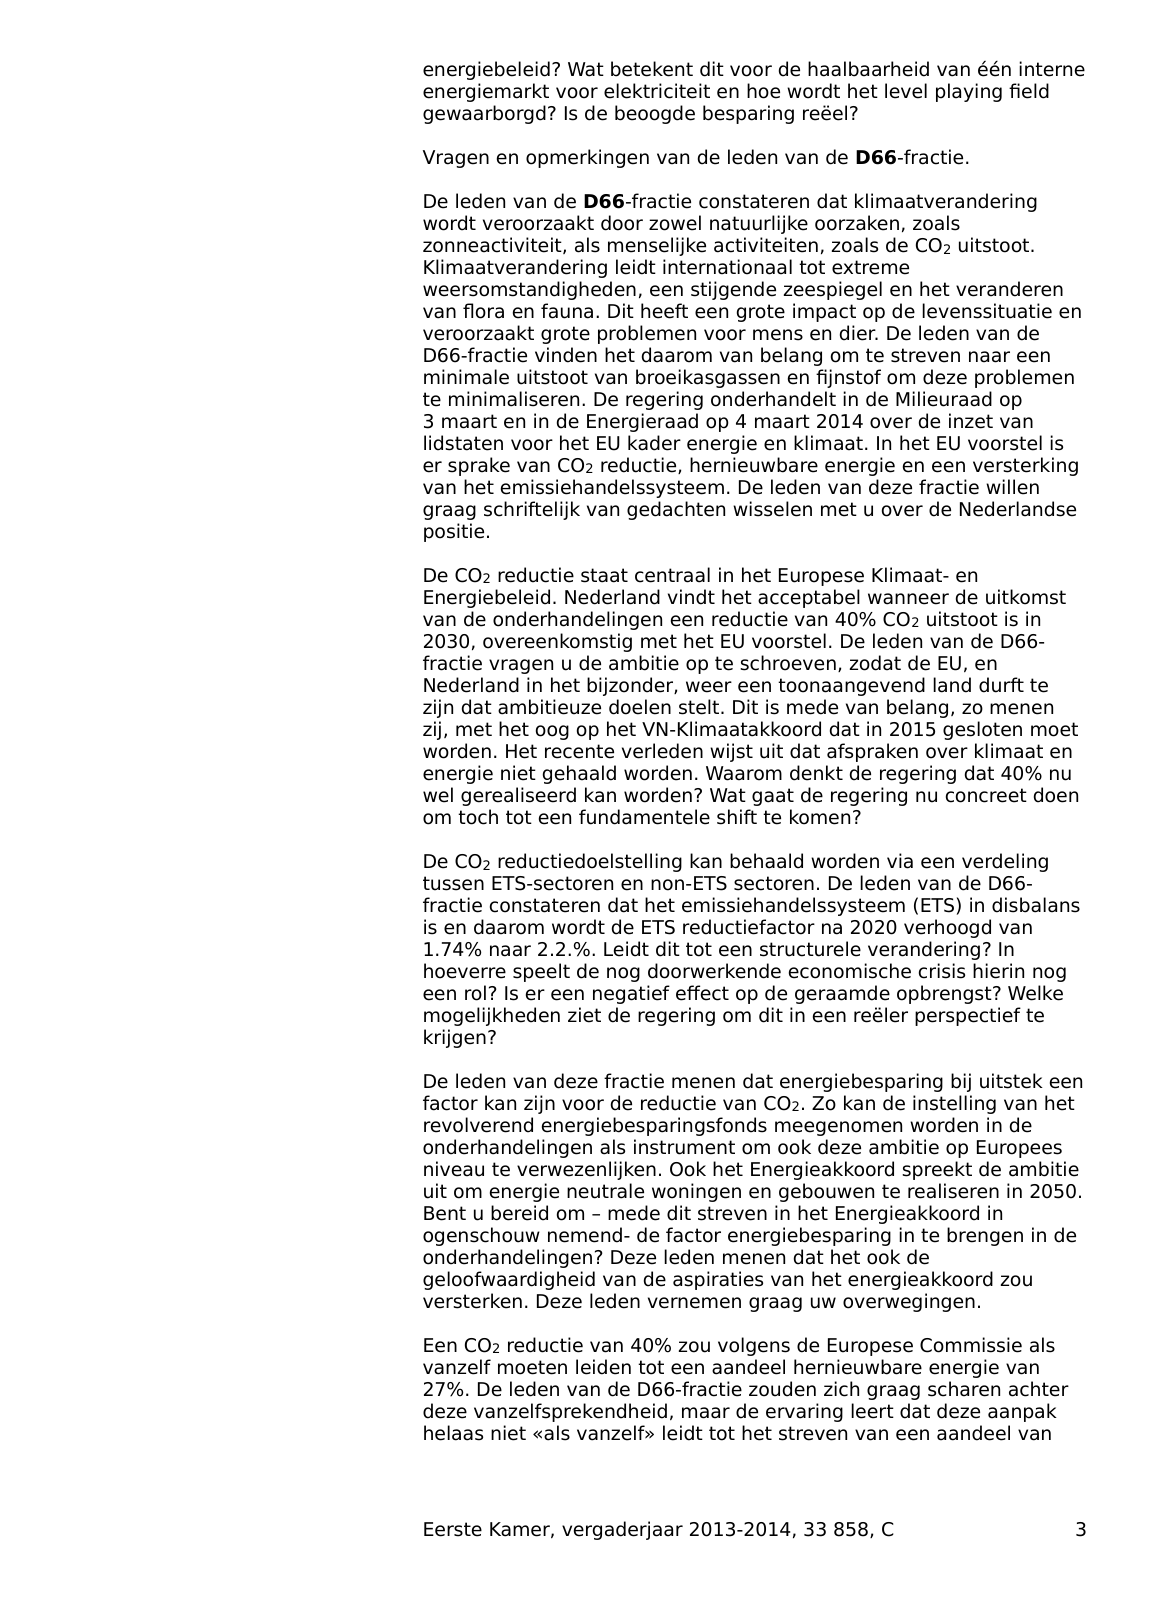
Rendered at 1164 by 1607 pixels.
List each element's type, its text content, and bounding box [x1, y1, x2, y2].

text De CO2 reductie staat centraal in het Europese Klimaat- en Energiebeleid. Nederland vindt het acceptabel wanneer de uitkomst van de onderhandelingen een reductie van 40% CO2 uitstoot is in 2030, overeenkomstig met het EU voorstel. De leden van de D66-fractie vragen u de ambitie op te schroeven, zodat de EU, en Nederland in het bijzonder, weer een toonaangevend land durft te zijn dat ambitieuze doelen stelt. Dit is mede van belang, zo menen zij, met het oog op het VN-Klimaatakkoord dat in 2015 gesloten moet worden. Het recente verleden wijst uit dat afspraken over klimaat en energie niet gehaald worden. Waarom denkt de regering dat 40% nu wel gerealiseerd kan worden? Wat gaat de regering nu concreet doen om toch tot een fundamentele shift te komen? [422, 565, 1087, 829]
text De leden van de D66-fractie constateren dat klimaatverandering wordt veroorzaakt door zowel natuurlijke oorzaken, zoals zonneactiviteit, als menselijke activiteiten, zoals de CO2 uitstoot. Klimaatverandering leidt internationaal tot extreme weersomstandigheden, een stijgende zeespiegel en het veranderen van flora en fauna. Dit heeft een grote impact op de levenssituatie en veroorzaakt grote problemen voor mens en dier. De leden van de D66-fractie vinden het daarom van belang om te streven naar een minimale uitstoot van broeikasgassen en fijnstof om deze problemen te minimaliseren. De regering onderhandelt in de Milieuraad op 3 maart en in de Energieraad op 4 maart 2014 over de inzet van lidstaten voor het EU kader energie en klimaat. In het EU voorstel is er sprake van CO2 reductie, hernieuwbare energie en een versterking van het emissiehandelssysteem. De leden van deze fractie willen graag schriftelijk van gedachten wisselen met u over de Nederlandse positie. [422, 191, 1087, 543]
text De leden van deze fractie menen dat energiebesparing bij uitstek een factor kan zijn voor de reductie van CO2. Zo kan de instelling van het revolverend energiebesparingsfonds meegenomen worden in de onderhandelingen als instrument om ook deze ambitie op Europees niveau te verwezenlijken. Ook het Energieakkoord spreekt de ambitie uit om energie neutrale woningen en gebouwen te realiseren in 2050. Bent u bereid om – mede dit streven in het Energieakkoord in ogenschouw nemend- de factor energiebesparing in te brengen in de onderhandelingen? Deze leden menen dat het ook de geloofwaardigheid van de aspiraties van het energieakkoord zou versterken. Deze leden vernemen graag uw overwegingen. [422, 1071, 1087, 1313]
text Vragen en opmerkingen van de leden van de D66-fractie. [422, 147, 1087, 169]
text Een CO2 reductie van 40% zou volgens de Europese Commissie als vanzelf moeten leiden tot een aandeel hernieuwbare energie van 27%. De leden van de D66-fractie zouden zich graag scharen achter deze vanzelfsprekendheid, maar de ervaring leert dat deze aanpak helaas niet «als vanzelf» leidt tot het streven van een aandeel van [422, 1335, 1087, 1445]
text De CO2 reductiedoelstelling kan behaald worden via een verdeling tussen ETS-sectoren en non-ETS sectoren. De leden van de D66-fractie constateren dat het emissiehandelssysteem (ETS) in disbalans is en daarom wordt de ETS reductiefactor na 2020 verhoogd van 1.74% naar 2.2.%. Leidt dit tot een structurele verandering? In hoeverre speelt de nog doorwerkende economische crisis hierin nog een rol? Is er een negatief effect op de geraamde opbrengst? Welke mogelijkheden ziet de regering om dit in een reëler perspectief te krijgen? [422, 851, 1087, 1049]
text energiebeleid? Wat betekent dit voor de haalbaarheid van één interne energiemarkt voor elektriciteit en hoe wordt het level playing field gewaarborgd? Is de beoogde besparing reëel? [422, 59, 1087, 125]
